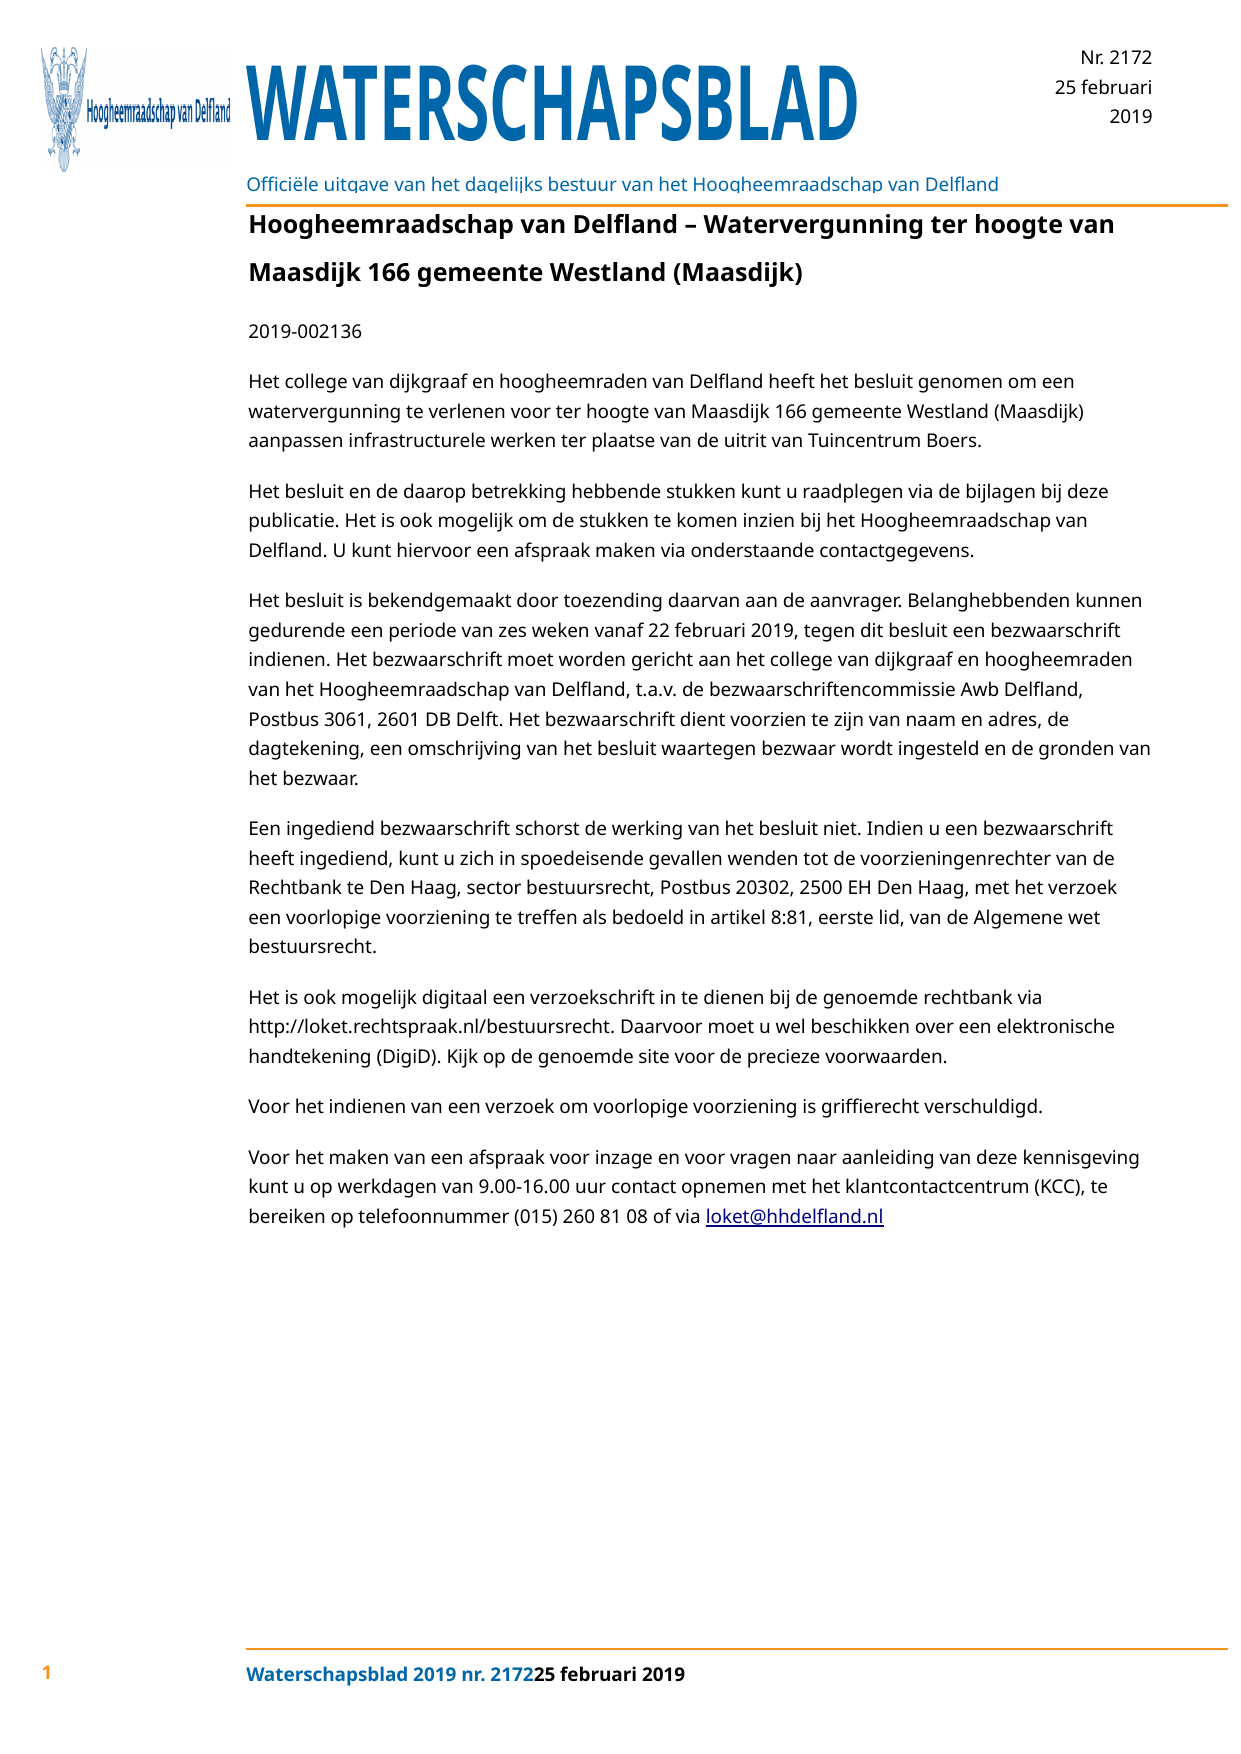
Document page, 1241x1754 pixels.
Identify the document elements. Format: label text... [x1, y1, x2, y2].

text Het college van dijkgraaf en hoogheemraden van Delfland heeft het besluit genomen om een watervergunning te verlenen voor ter hoogte van Maasdijk 166 gemeente Westland (Maasdijk) aanpassen infrastructurele werken ter plaatse van de uitrit van Tuincentrum Boers. [248, 368, 1152, 453]
picture [41, 47, 231, 172]
text Hoogheemraadschap van Delfland – Watervergunning ter hoogte van Maasdijk 166 gemeente Westland (Maasdijk) [248, 207, 1152, 288]
text Voor het indienen van een verzoek om voorlopige voorziening is griffierecht verschuldigd. [248, 1094, 1152, 1119]
text Een ingediend bezwaarschrift schorst de werking van het besluit niet. Indien u een bezwaarschrift heeft ingediend, kunt u zich in spoedeisende gevallen wenden tot de voorzieningenrechter van de Rechtbank te Den Haag, sector bestuursrecht, Postbus 20302, 2500 EH Den Haag, met het verzoek een voorlopige voorziening te treffen als bedoeld in artikel 8:81, eerste lid, van de Algemene wet bestuursrecht. [248, 815, 1152, 959]
text Voor het maken van een afspraak voor inzage en voor vragen naar aanleiding van deze kennisgeving kunt u op werkdagen van 9.00-16.00 uur contact opnemen met het klantcontactcentrum (KCC), te bereiken op telefoonnummer (015) 260 81 08 of via loket@hhdelfland.nl [248, 1144, 1152, 1229]
text 2019-002136 [248, 318, 1152, 344]
text Het besluit en de daarop betrekking hebbende stukken kunt u raadplegen via de bijlagen bij deze publicatie. Het is ook mogelijk om de stukken te komen inzien bij het Hoogheemraadschap van Delfland. U kunt hiervoor een afspraak maken via onderstaande contactgegevens. [248, 478, 1152, 563]
text Het is ook mogelijk digitaal een verzoekschrift in te dienen bij de genoemde rechtbank via http://loket.rechtspraak.nl/bestuursrecht. Daarvoor moet u wel beschikken over een elektronische handtekening (DigiD). Kijk op de genoemde site voor de precieze voorwaarden. [248, 984, 1152, 1069]
text Het besluit is bekendgemaakt door toezending daarvan aan de aanvrager. Belanghebbenden kunnen gedurende een periode van zes weken vanaf 22 februari 2019, tegen dit besluit een bezwaarschrift indienen. Het bezwaarschrift moet worden gericht aan het college van dijkgraaf en hoogheemraden van het Hoogheemraadschap van Delfland, t.a.v. de bezwaarschriftencommissie Awb Delfland, Postbus 3061, 2601 DB Delft. Het bezwaarschrift dient voorzien te zijn van naam en adres, de dagtekening, een omschrijving van het besluit waartegen bezwaar wordt ingesteld en de gronden van het bezwaar. [248, 587, 1152, 791]
